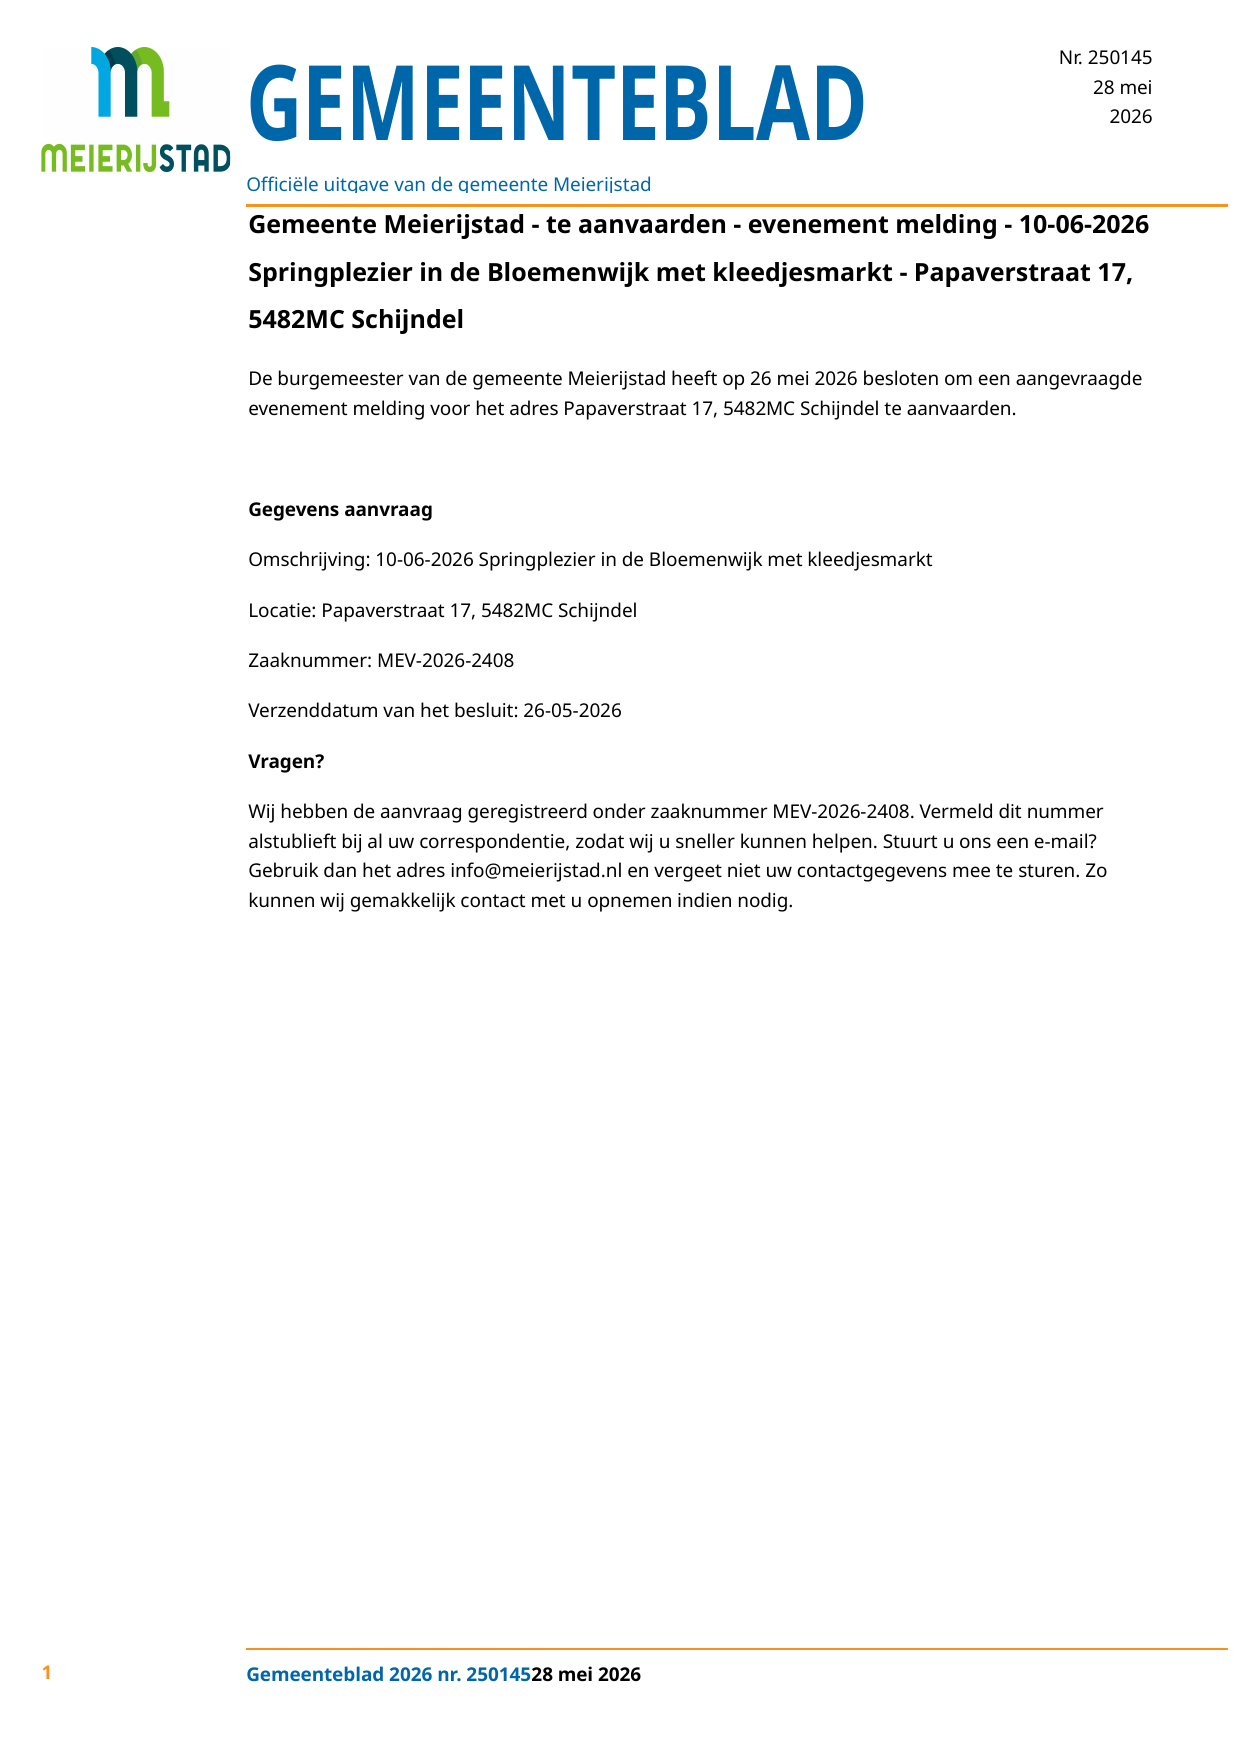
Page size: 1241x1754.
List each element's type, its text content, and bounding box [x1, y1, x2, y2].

text Zaaknummer: MEV-2026-2408 [248, 647, 1152, 673]
text Vragen? [248, 748, 1152, 774]
text Verzenddatum van het besluit: 26-05-2026 [248, 698, 1152, 723]
text Locatie: Papaverstraat 17, 5482MC Schijndel [248, 597, 1152, 622]
text Gegevens aanvraag [248, 496, 1152, 522]
text Gemeente Meierijstad - te aanvaarden - evenement melding - 10-06-2026 Springplezier in de Bloemenwijk met kleedjesmarkt - Papaverstraat 17, 5482MC Schijndel [248, 207, 1152, 336]
text De burgemeester van de gemeente Meierijstad heeft op 26 mei 2026 besloten om een aangevraagde evenement melding voor het adres Papaverstraat 17, 5482MC Schijndel te aanvaarden. [248, 366, 1152, 421]
text Omschrijving: 10-06-2026 Springplezier in de Bloemenwijk met kleedjesmarkt [248, 546, 1152, 572]
text Wij hebben de aanvraag geregistreerd onder zaaknummer MEV-2026-2408. Vermeld dit nummer alstublieft bij al uw correspondentie, zodat wij u sneller kunnen helpen. Stuurt u ons een e-mail? Gebruik dan het adres info@meierijstad.nl en vergeet niet uw contactgegevens mee te sturen. Zo kunnen wij gemakkelijk contact met u opnemen indien nodig. [248, 798, 1152, 913]
picture [41, 47, 231, 172]
